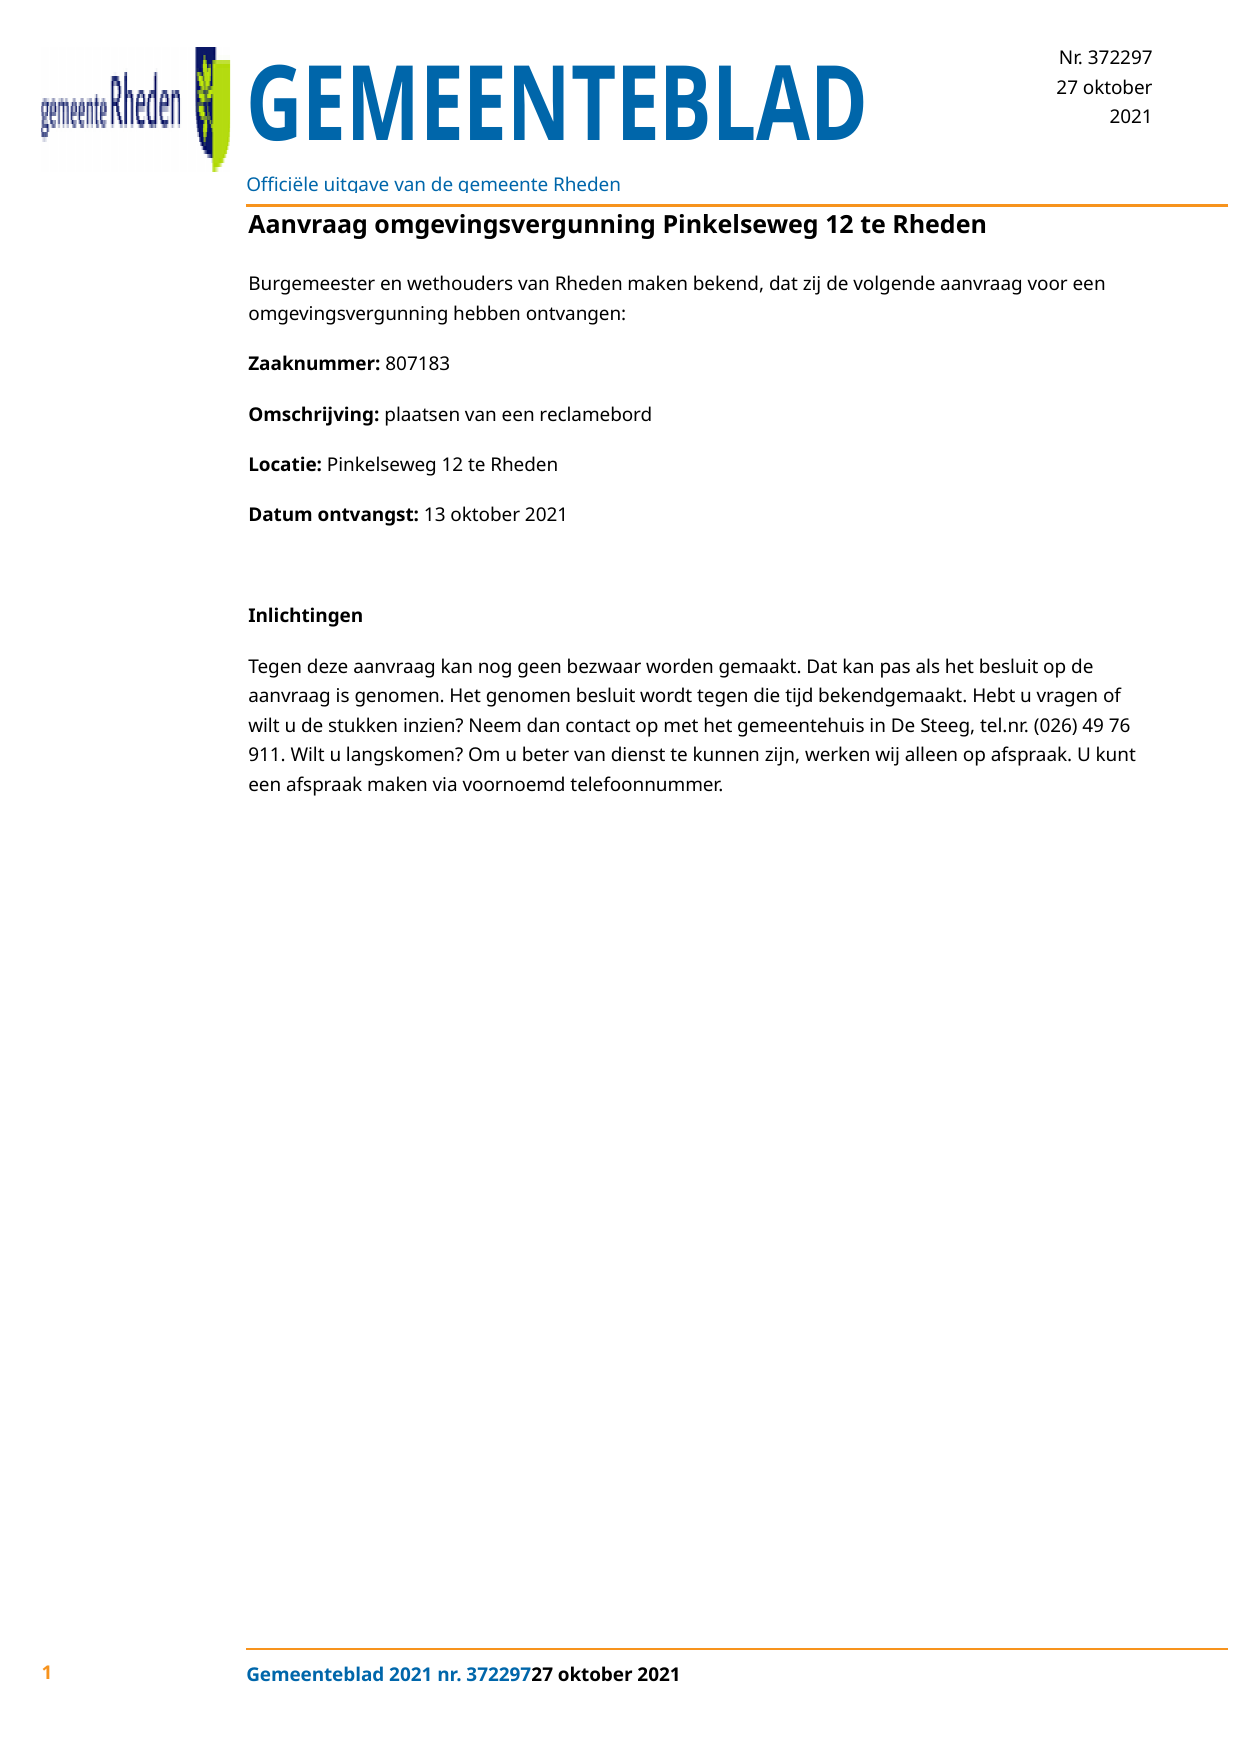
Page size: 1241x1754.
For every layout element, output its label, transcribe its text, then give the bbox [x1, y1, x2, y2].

text Omschrijving: plaatsen van een reclamebord [248, 401, 1152, 426]
text Tegen deze aanvraag kan nog geen bezwaar worden gemaakt. Dat kan pas als het besluit op de aanvraag is genomen. Het genomen besluit wordt tegen die tijd bekendgemaakt. Hebt u vragen of wilt u de stukken inzien? Neem dan contact op met het gemeentehuis in De Steeg, tel.nr. (026) 49 76 911. Wilt u langskomen? Om u beter van dienst te kunnen zijn, werken wij alleen op afspraak. U kunt een afspraak maken via voornoemd telefoonnummer. [248, 653, 1152, 797]
text Zaaknummer: 807183 [248, 350, 1152, 376]
text Burgemeester en wethouders van Rheden maken bekend, dat zij de volgende aanvraag voor een omgevingsvergunning hebben ontvangen: [248, 270, 1152, 326]
text Datum ontvangst: 13 oktober 2021 [248, 502, 1152, 527]
text Aanvraag omgevingsvergunning Pinkelseweg 12 te Rheden [248, 207, 1152, 241]
picture [41, 47, 231, 172]
text Inlichtingen [248, 602, 1152, 628]
text Locatie: Pinkelseweg 12 te Rheden [248, 451, 1152, 477]
